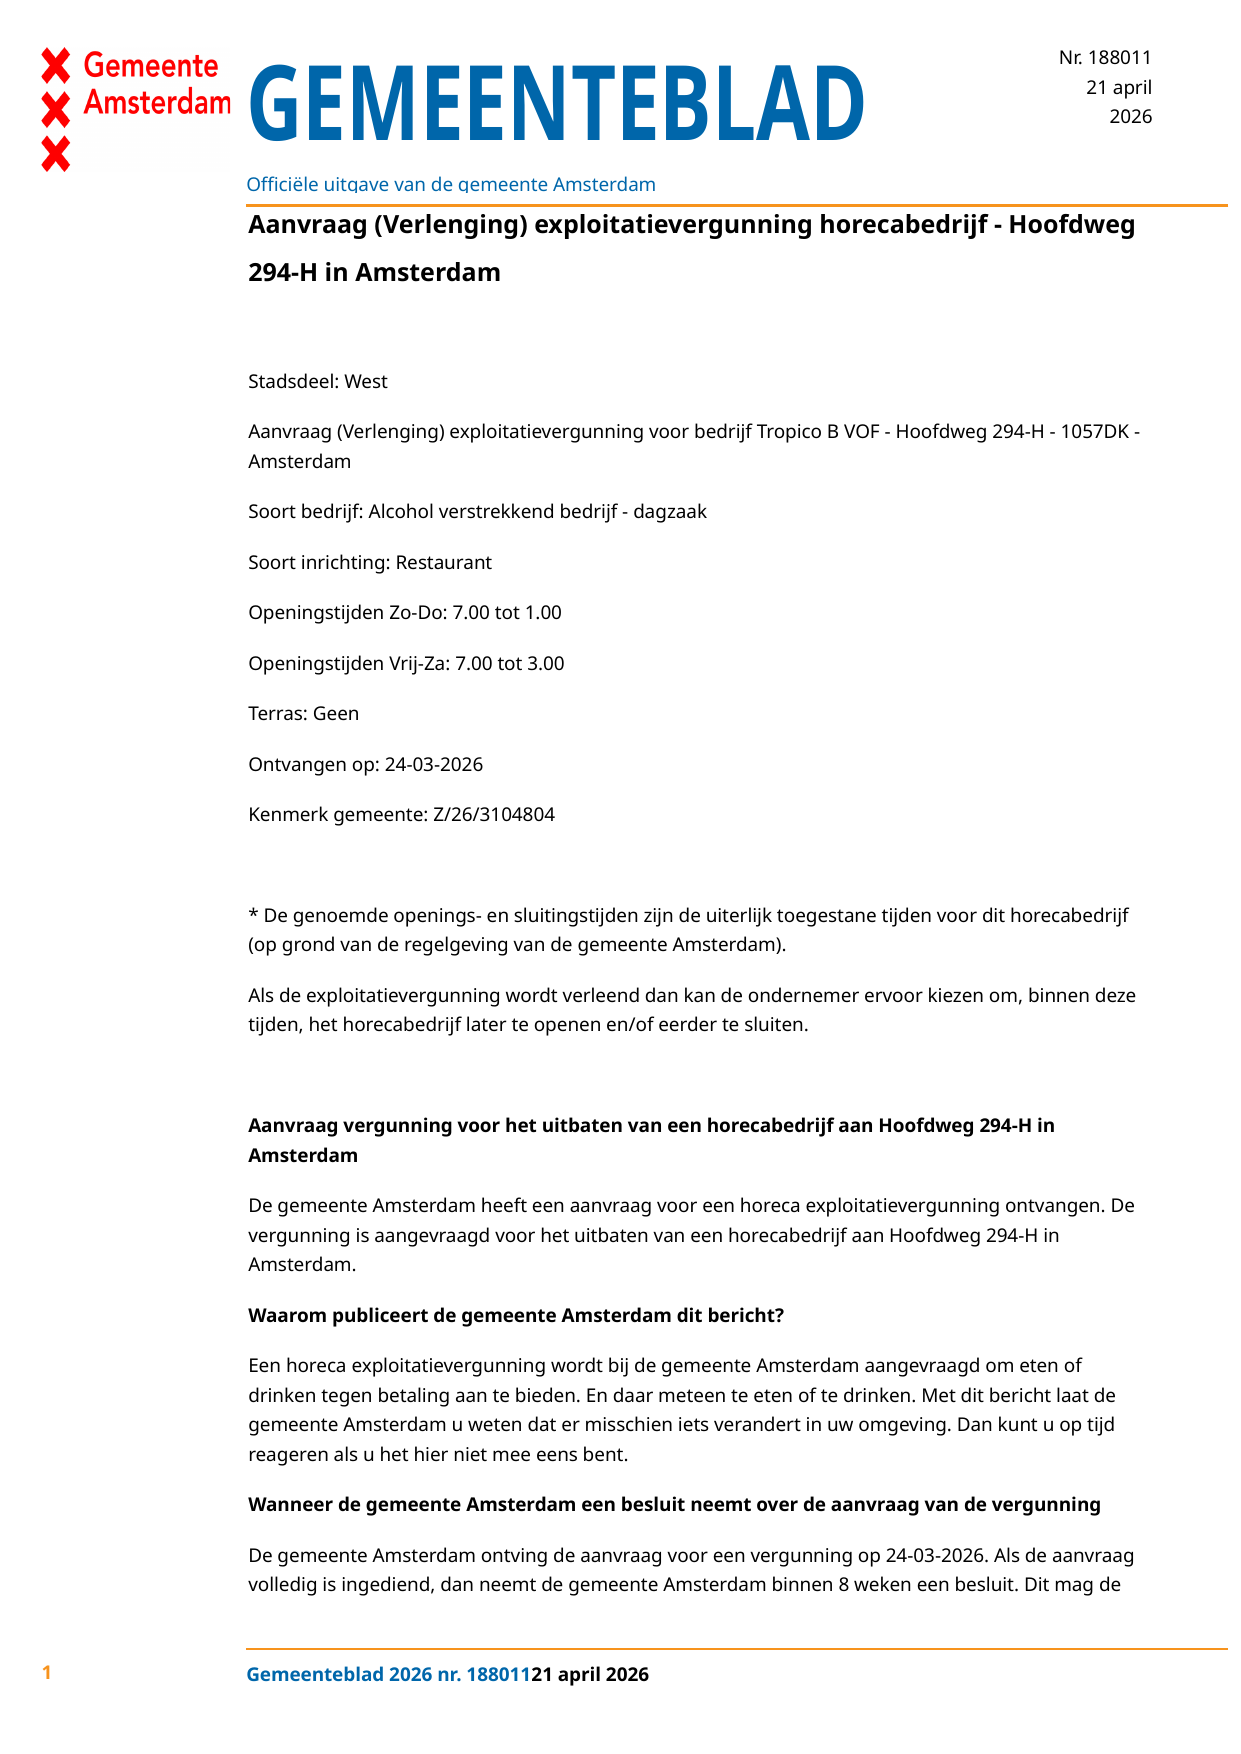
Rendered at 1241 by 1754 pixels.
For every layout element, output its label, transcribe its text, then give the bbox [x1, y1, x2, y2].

text Wanneer de gemeente Amsterdam een besluit neemt over de aanvraag van de vergunning [248, 1492, 1152, 1517]
text Openingstijden Zo-Do: 7.00 tot 1.00 [248, 599, 1152, 625]
text Ontvangen op: 24-03-2026 [248, 751, 1152, 777]
text Soort inrichting: Restaurant [248, 549, 1152, 575]
text Soort bedrijf: Alcohol verstrekkend bedrijf - dagzaak [248, 499, 1152, 524]
text De gemeente Amsterdam heeft een aanvraag voor een horeca exploitatievergunning ontvangen. De vergunning is aangevraagd voor het uitbaten van een horecabedrijf aan Hoofdweg 294-H in Amsterdam. [248, 1192, 1152, 1277]
text Waarom publiceert de gemeente Amsterdam dit bericht? [248, 1302, 1152, 1328]
text Kenmerk gemeente: Z/26/3104804 [248, 801, 1152, 827]
text Aanvraag (Verlenging) exploitatievergunning horecabedrijf - Hoofdweg 294-H in Amsterdam [248, 207, 1152, 288]
text Stadsdeel: West [248, 368, 1152, 394]
text De gemeente Amsterdam ontving de aanvraag voor een vergunning op 24-03-2026. Als de aanvraag volledig is ingediend, dan neemt de gemeente Amsterdam binnen 8 weken een besluit. Dit mag de [248, 1542, 1152, 1597]
text Aanvraag vergunning voor het uitbaten van een horecabedrijf aan Hoofdweg 294-H in Amsterdam [248, 1112, 1152, 1168]
text Aanvraag (Verlenging) exploitatievergunning voor bedrijf Tropico B VOF - Hoofdweg 294-H - 1057DK - Amsterdam [248, 419, 1152, 474]
picture [41, 47, 231, 172]
text Terras: Geen [248, 700, 1152, 726]
text Als de exploitatievergunning wordt verleend dan kan de ondernemer ervoor kiezen om, binnen deze tijden, het horecabedrijf later te openen en/of eerder te sluiten. [248, 982, 1152, 1037]
text Een horeca exploitatievergunning wordt bij de gemeente Amsterdam aangevraagd om eten of drinken tegen betaling aan te bieden. En daar meteen te eten of te drinken. Met dit bericht laat de gemeente Amsterdam u weten dat er misschien iets verandert in uw omgeving. Dan kunt u op tijd reageren als u het hier niet mee eens bent. [248, 1352, 1152, 1467]
text * De genoemde openings- en sluitingstijden zijn de uiterlijk toegestane tijden voor dit horecabedrijf (op grond van de regelgeving van de gemeente Amsterdam). [248, 902, 1152, 957]
text Openingstijden Vrij-Za: 7.00 tot 3.00 [248, 650, 1152, 676]
